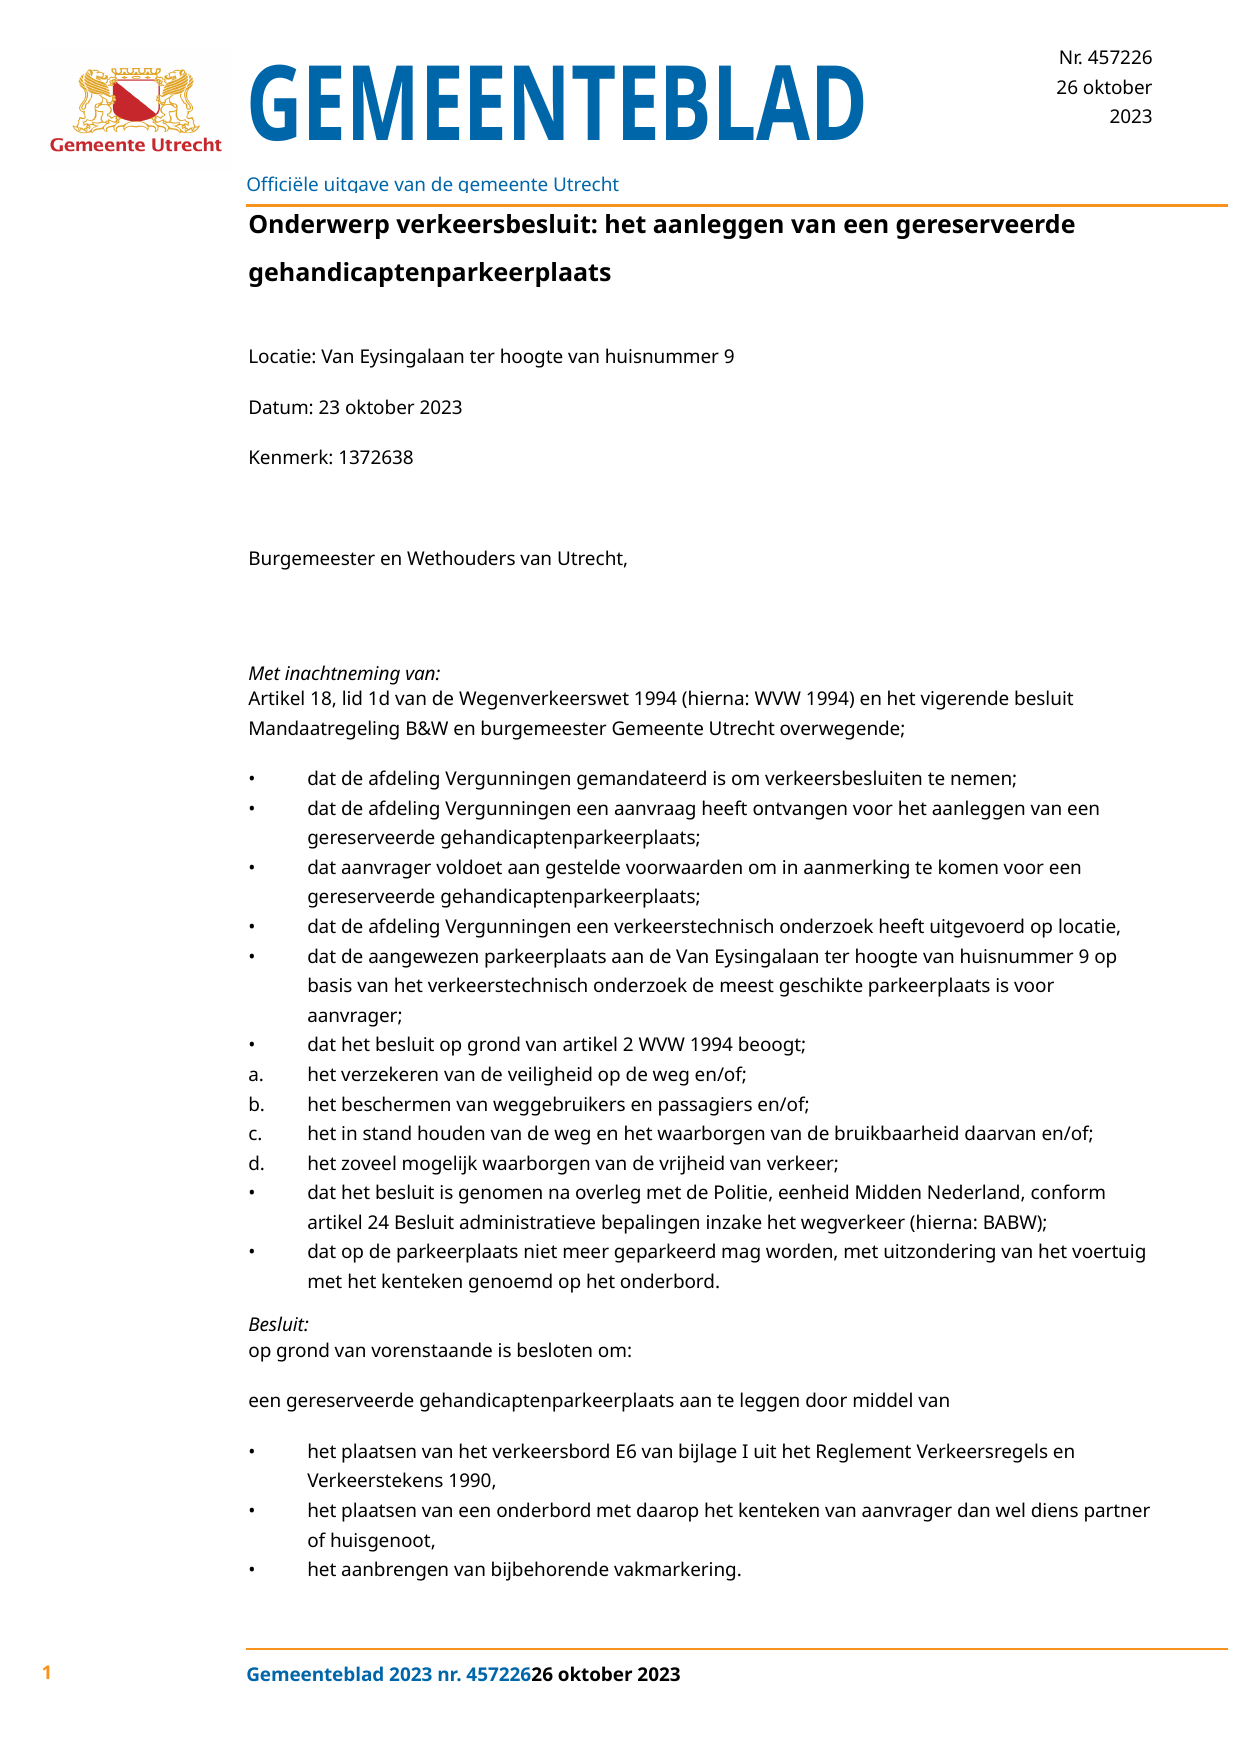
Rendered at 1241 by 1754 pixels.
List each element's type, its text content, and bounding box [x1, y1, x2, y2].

text Kenmerk: 1372638 [248, 444, 1152, 470]
list dat het besluit is genomen na overleg met de Politie, eenheid Midden Nederland, conform artikel 24 Besluit administratieve bepalingen inzake het wegverkeer (hierna: BABW); [248, 1179, 1152, 1235]
text een gereserveerde gehandicaptenparkeerplaats aan te leggen door middel van [248, 1388, 1152, 1413]
text Met inachtneming van: [248, 660, 1152, 685]
list dat de afdeling Vergunningen een aanvraag heeft ontvangen voor het aanleggen van een gereserveerde gehandicaptenparkeerplaats; [248, 795, 1152, 850]
text Locatie: Van Eysingalaan ter hoogte van huisnummer 9 [248, 344, 1152, 369]
list dat de afdeling Vergunningen een verkeerstechnisch onderzoek heeft uitgevoerd op locatie, [248, 913, 1152, 939]
list dat de aangewezen parkeerplaats aan de Van Eysingalaan ter hoogte van huisnummer 9 op basis van het verkeerstechnisch onderzoek de meest geschikte parkeerplaats is voor aanvrager; [248, 943, 1152, 1028]
list het plaatsen van het verkeersbord E6 van bijlage I uit het Reglement Verkeersregels en Verkeerstekens 1990, [248, 1438, 1152, 1493]
list het zoveel mogelijk waarborgen van de vrijheid van verkeer; [248, 1150, 1152, 1176]
text Besluit: [248, 1311, 1152, 1337]
list het aanbrengen van bijbehorende vakmarkering. [248, 1556, 1152, 1582]
text Artikel 18, lid 1d van de Wegenverkeerswet 1994 (hierna: WVW 1994) en het vigerende besluit Mandaatregeling B&W en burgemeester Gemeente Utrecht overwegende; [248, 685, 1152, 741]
list dat de afdeling Vergunningen gemandateerd is om verkeersbesluiten te nemen; [248, 765, 1152, 791]
picture [41, 47, 231, 172]
text op grond van vorenstaande is besloten om: [248, 1337, 1152, 1363]
text Datum: 23 oktober 2023 [248, 394, 1152, 420]
list het plaatsen van een onderbord met daarop het kenteken van aanvrager dan wel diens partner of huisgenoot, [248, 1497, 1152, 1552]
list het verzekeren van de veiligheid op de weg en/of; [248, 1061, 1152, 1087]
list dat het besluit op grond van artikel 2 WVW 1994 beoogt; [248, 1032, 1152, 1057]
text Onderwerp verkeersbesluit: het aanleggen van een gereserveerde gehandicaptenparkeerplaats [248, 207, 1152, 288]
list het beschermen van weggebruikers en passagiers en/of; [248, 1091, 1152, 1117]
list het in stand houden van de weg en het waarborgen van de bruikbaarheid daarvan en/of; [248, 1120, 1152, 1146]
list dat aanvrager voldoet aan gestelde voorwaarden om in aanmerking te komen voor een gereserveerde gehandicaptenparkeerplaats; [248, 854, 1152, 909]
list dat op de parkeerplaats niet meer geparkeerd mag worden, met uitzondering van het voertuig met het kenteken genoemd op het onderbord. [248, 1239, 1152, 1294]
text Burgemeester en Wethouders van Utrecht, [248, 545, 1152, 571]
